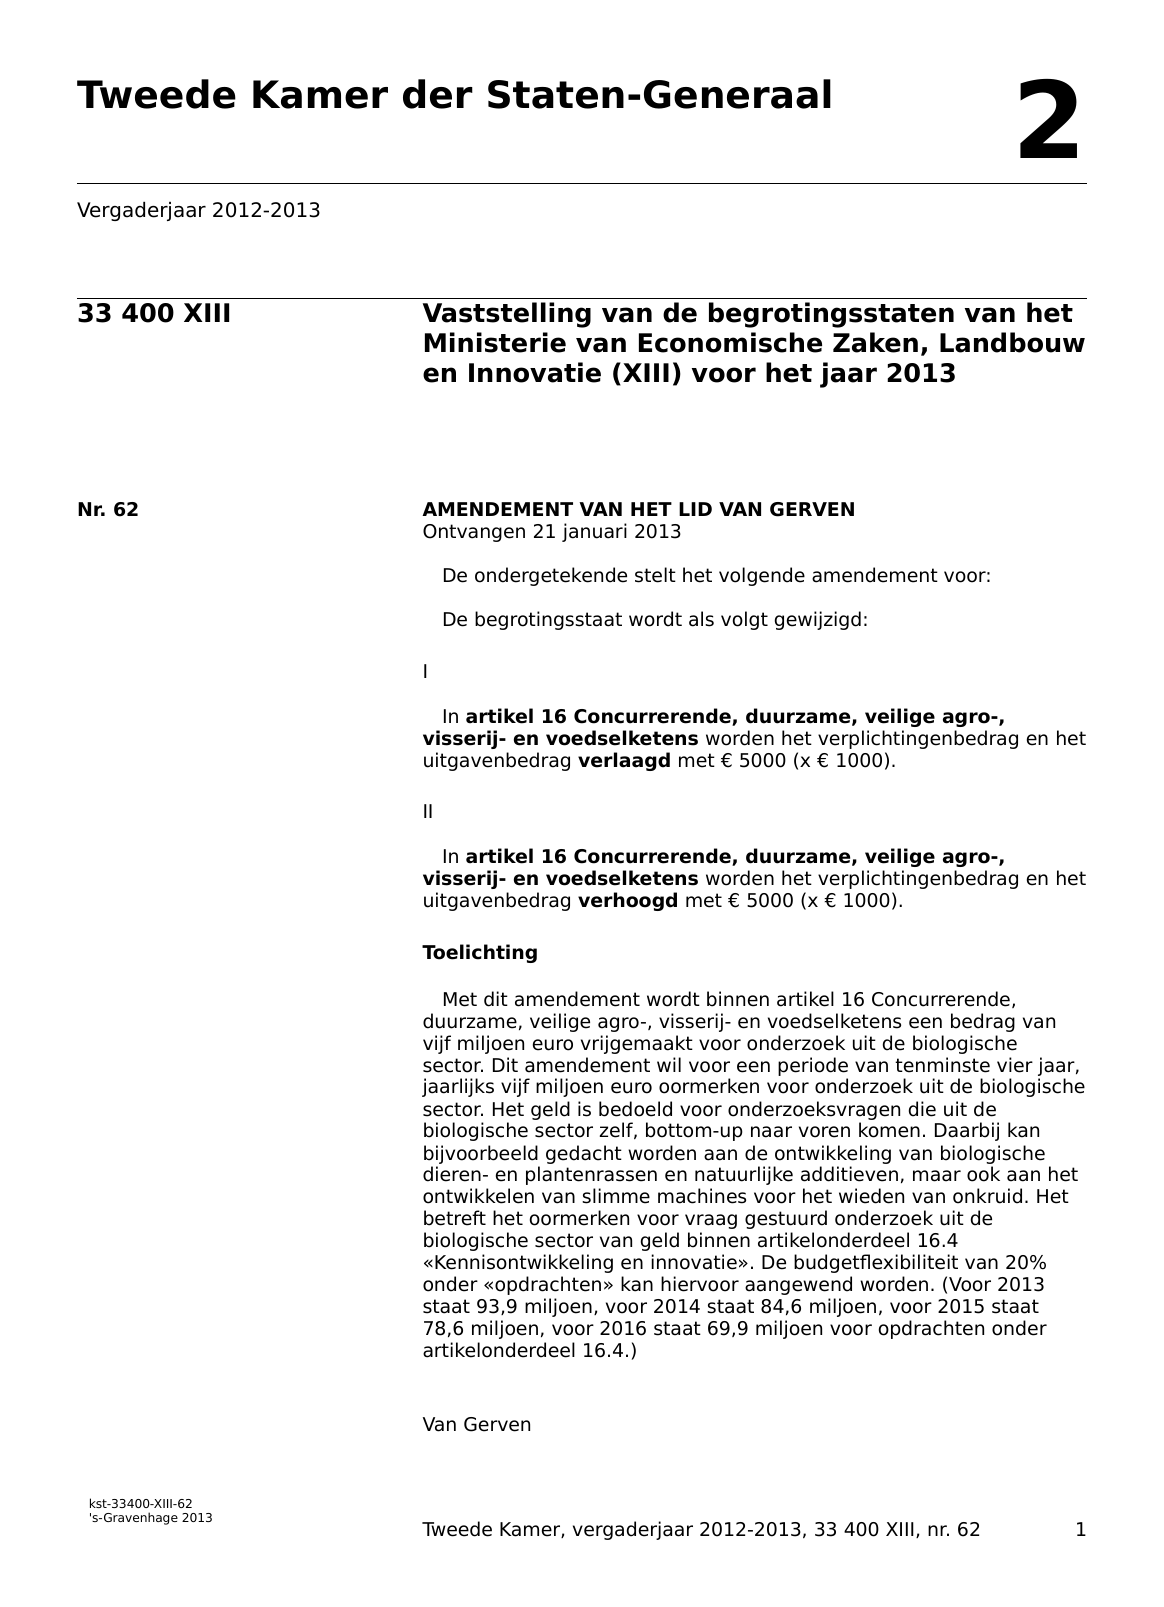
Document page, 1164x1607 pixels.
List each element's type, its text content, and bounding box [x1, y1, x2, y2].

table_header Tweede Kamer der Staten-Generaal [77, 59, 886, 183]
text Ontvangen 21 januari 2013 [422, 521, 1087, 543]
subtitle Toelichting [422, 942, 1087, 963]
text kst-33400-XIII-62 [88, 1497, 323, 1511]
text De begrotingsstaat wordt als volgt gewijzigd: [422, 609, 1087, 631]
text Met dit amendement wordt binnen artikel 16 Concurrerende, duurzame, veilige agro-, visserij- en voedselketens een bedrag van vijf miljoen euro vrijgemaakt voor onderzoek uit de biologische sector. Dit amendement wil voor een periode van tenminste vier jaar, jaarlijks vijf miljoen euro oormerken voor onderzoek uit de biologische sector. Het geld is bedoeld voor onderzoeksvragen die uit de biologische sector zelf, bottom-up naar voren komen. Daarbij kan bijvoorbeeld gedacht worden aan de ontwikkeling van biologische dieren- en plantenrassen en natuurlijke additieven, maar ook aan het ontwikkelen van slimme machines voor het wieden van onkruid. Het betreft het oormerken voor vraag gestuurd onderzoek uit de biologische sector van geld binnen artikelonderdeel 16.4 «Kennisontwikkeling en innovatie». De budgetflexibiliteit van 20% onder «opdrachten» kan hiervoor aangewend worden. (Voor 2013 staat 93,9 miljoen, voor 2014 staat 84,6 miljoen, voor 2015 staat 78,6 miljoen, voor 2016 staat 69,9 miljoen voor opdrachten onder artikelonderdeel 16.4.) [422, 988, 1087, 1362]
text Van Gerven [422, 1392, 1087, 1436]
text In artikel 16 Concurrerende, duurzame, veilige agro-, visserij- en voedselketens worden het verplichtingenbedrag en het uitgavenbedrag verhoogd met € 5000 (x € 1000). [422, 846, 1087, 912]
text 's-Gravenhage 2013 [88, 1511, 323, 1525]
subtitle I [422, 661, 1087, 683]
subtitle II [422, 801, 1087, 823]
text In artikel 16 Concurrerende, duurzame, veilige agro-, visserij- en voedselketens worden het verplichtingenbedrag en het uitgavenbedrag verlaagd met € 5000 (x € 1000). [422, 706, 1087, 771]
text De ondergetekende stelt het volgende amendement voor: [422, 565, 1087, 587]
table_cell Vergaderjaar 2012-2013 [77, 184, 1087, 298]
table_header 2 [886, 59, 1087, 183]
subtitle 33 400 XIII Vaststelling van de begrotingsstaten van het Ministerie van Economische Zaken, Landbouw en Innovatie (XIII) voor het jaar 2013 [77, 299, 1087, 388]
subtitle Nr. 62 AMENDEMENT VAN HET LID VAN GERVEN [77, 499, 1087, 521]
